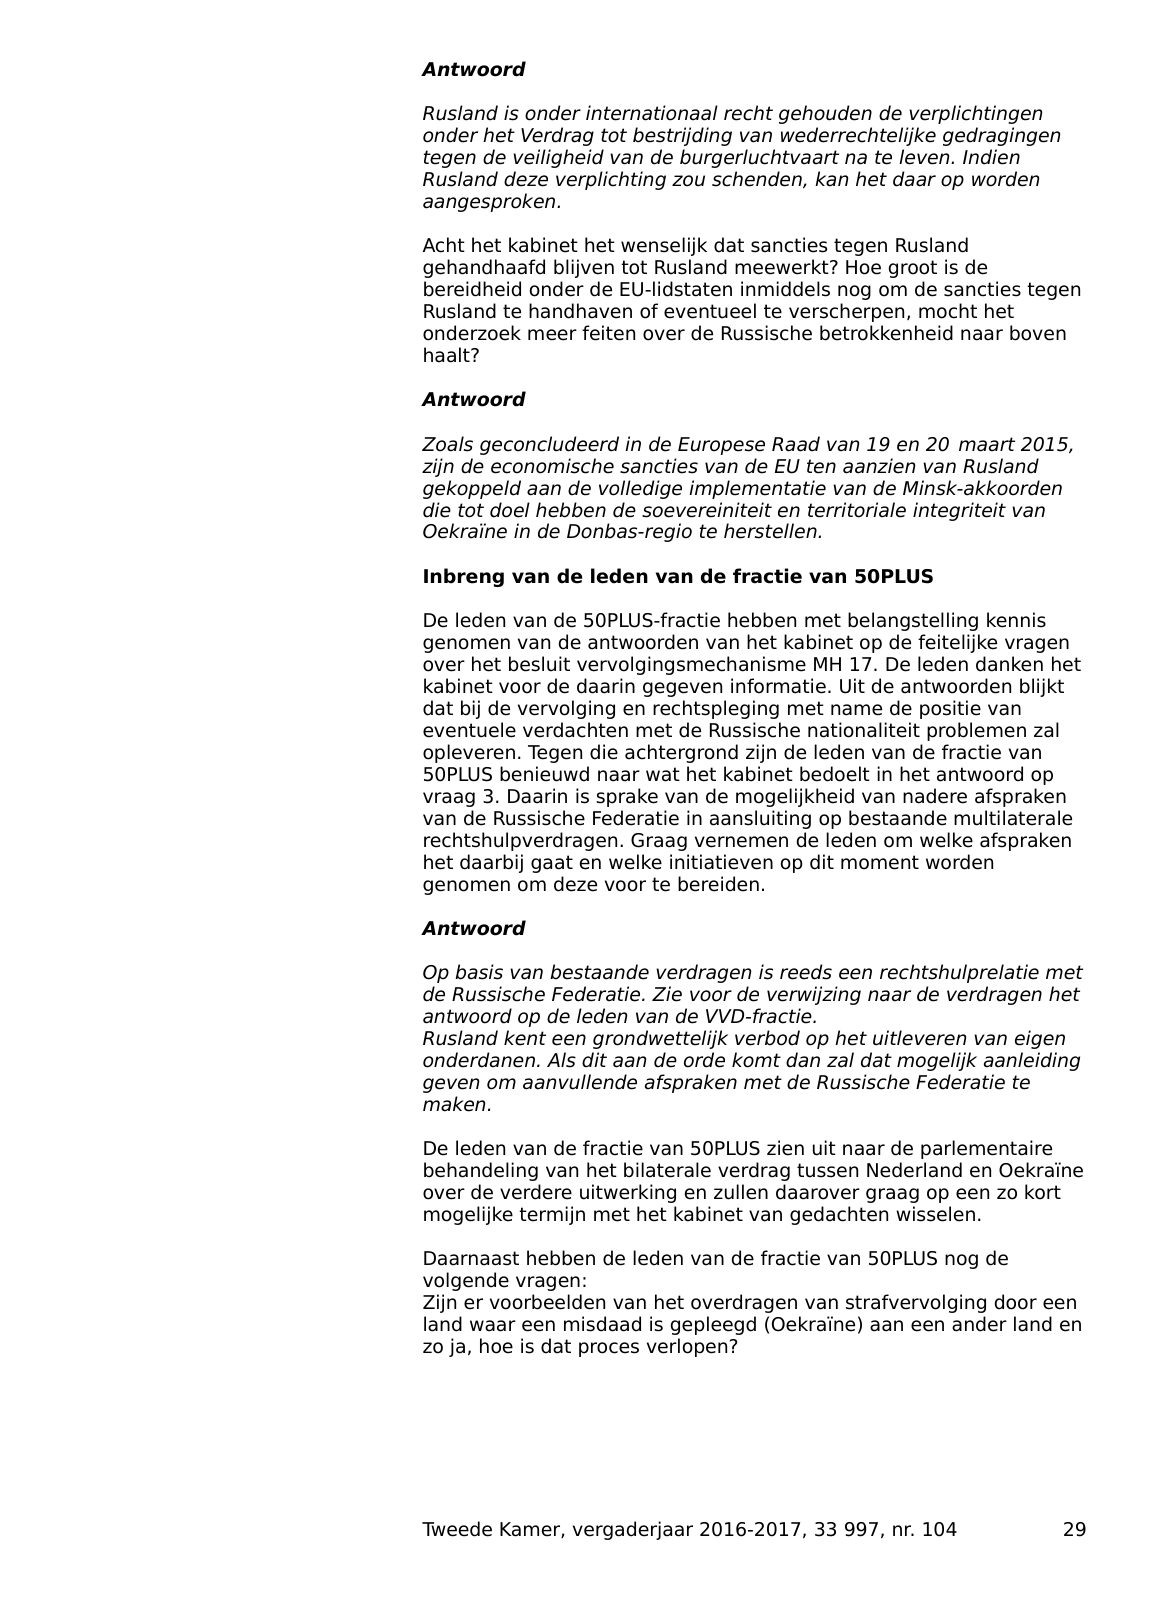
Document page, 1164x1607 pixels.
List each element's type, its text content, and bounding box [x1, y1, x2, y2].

text De leden van de fractie van 50PLUS zien uit naar de parlementaire behandeling van het bilaterale verdrag tussen Nederland en Oekraïne over de verdere uitwerking en zullen daarover graag op een zo kort mogelijke termijn met het kabinet van gedachten wisselen. [422, 1138, 1087, 1226]
text Rusland kent een grondwettelijk verbod op het uitleveren van eigen onderdanen. Als dit aan de orde komt dan zal dat mogelijk aanleiding geven om aanvullende afspraken met de Russische Federatie te maken. [422, 1028, 1087, 1116]
text Zijn er voorbeelden van het overdragen van strafvervolging door een land waar een misdaad is gepleegd (Oekraïne) aan een ander land en zo ja, hoe is dat proces verlopen? [422, 1292, 1087, 1358]
subtitle Antwoord [422, 59, 1087, 81]
text Zoals geconcludeerd in de Europese Raad van 19 en 20 maart 2015, zijn de economische sancties van de EU ten aanzien van Rusland gekoppeld aan de volledige implementatie van de Minsk-akkoorden die tot doel hebben de soevereiniteit en territoriale integriteit van Oekraïne in de Donbas-regio te herstellen. [422, 433, 1087, 543]
text Rusland is onder internationaal recht gehouden de verplichtingen onder het Verdrag tot bestrijding van wederrechtelijke gedragingen tegen de veiligheid van de burgerluchtvaart na te leven. Indien Rusland deze verplichting zou schenden, kan het daar op worden aangesproken. [422, 103, 1087, 213]
text Acht het kabinet het wenselijk dat sancties tegen Rusland gehandhaafd blijven tot Rusland meewerkt? Hoe groot is de bereidheid onder de EU-lidstaten inmiddels nog om de sancties tegen Rusland te handhaven of eventueel te verscherpen, mocht het onderzoek meer feiten over de Russische betrokkenheid naar boven haalt? [422, 235, 1087, 367]
subtitle Antwoord [422, 918, 1087, 940]
text De leden van de 50PLUS-fractie hebben met belangstelling kennis genomen van de antwoorden van het kabinet op de feitelijke vragen over het besluit vervolgingsmechanisme MH 17. De leden danken het kabinet voor de daarin gegeven informatie. Uit de antwoorden blijkt dat bij de vervolging en rechtspleging met name de positie van eventuele verdachten met de Russische nationaliteit problemen zal opleveren. Tegen die achtergrond zijn de leden van de fractie van 50PLUS benieuwd naar wat het kabinet bedoelt in het antwoord op vraag 3. Daarin is sprake van de mogelijkheid van nadere afspraken van de Russische Federatie in aansluiting op bestaande multilaterale rechtshulpverdragen. Graag vernemen de leden om welke afspraken het daarbij gaat en welke initiatieven op dit moment worden genomen om deze voor te bereiden. [422, 610, 1087, 896]
text Op basis van bestaande verdragen is reeds een rechtshulprelatie met de Russische Federatie. Zie voor de verwijzing naar de verdragen het antwoord op de leden van de VVD-fractie. [422, 962, 1087, 1028]
subtitle Antwoord [422, 389, 1087, 411]
text Daarnaast hebben de leden van de fractie van 50PLUS nog de volgende vragen: [422, 1248, 1087, 1292]
subtitle Inbreng van de leden van de fractie van 50PLUS [422, 566, 1087, 588]
